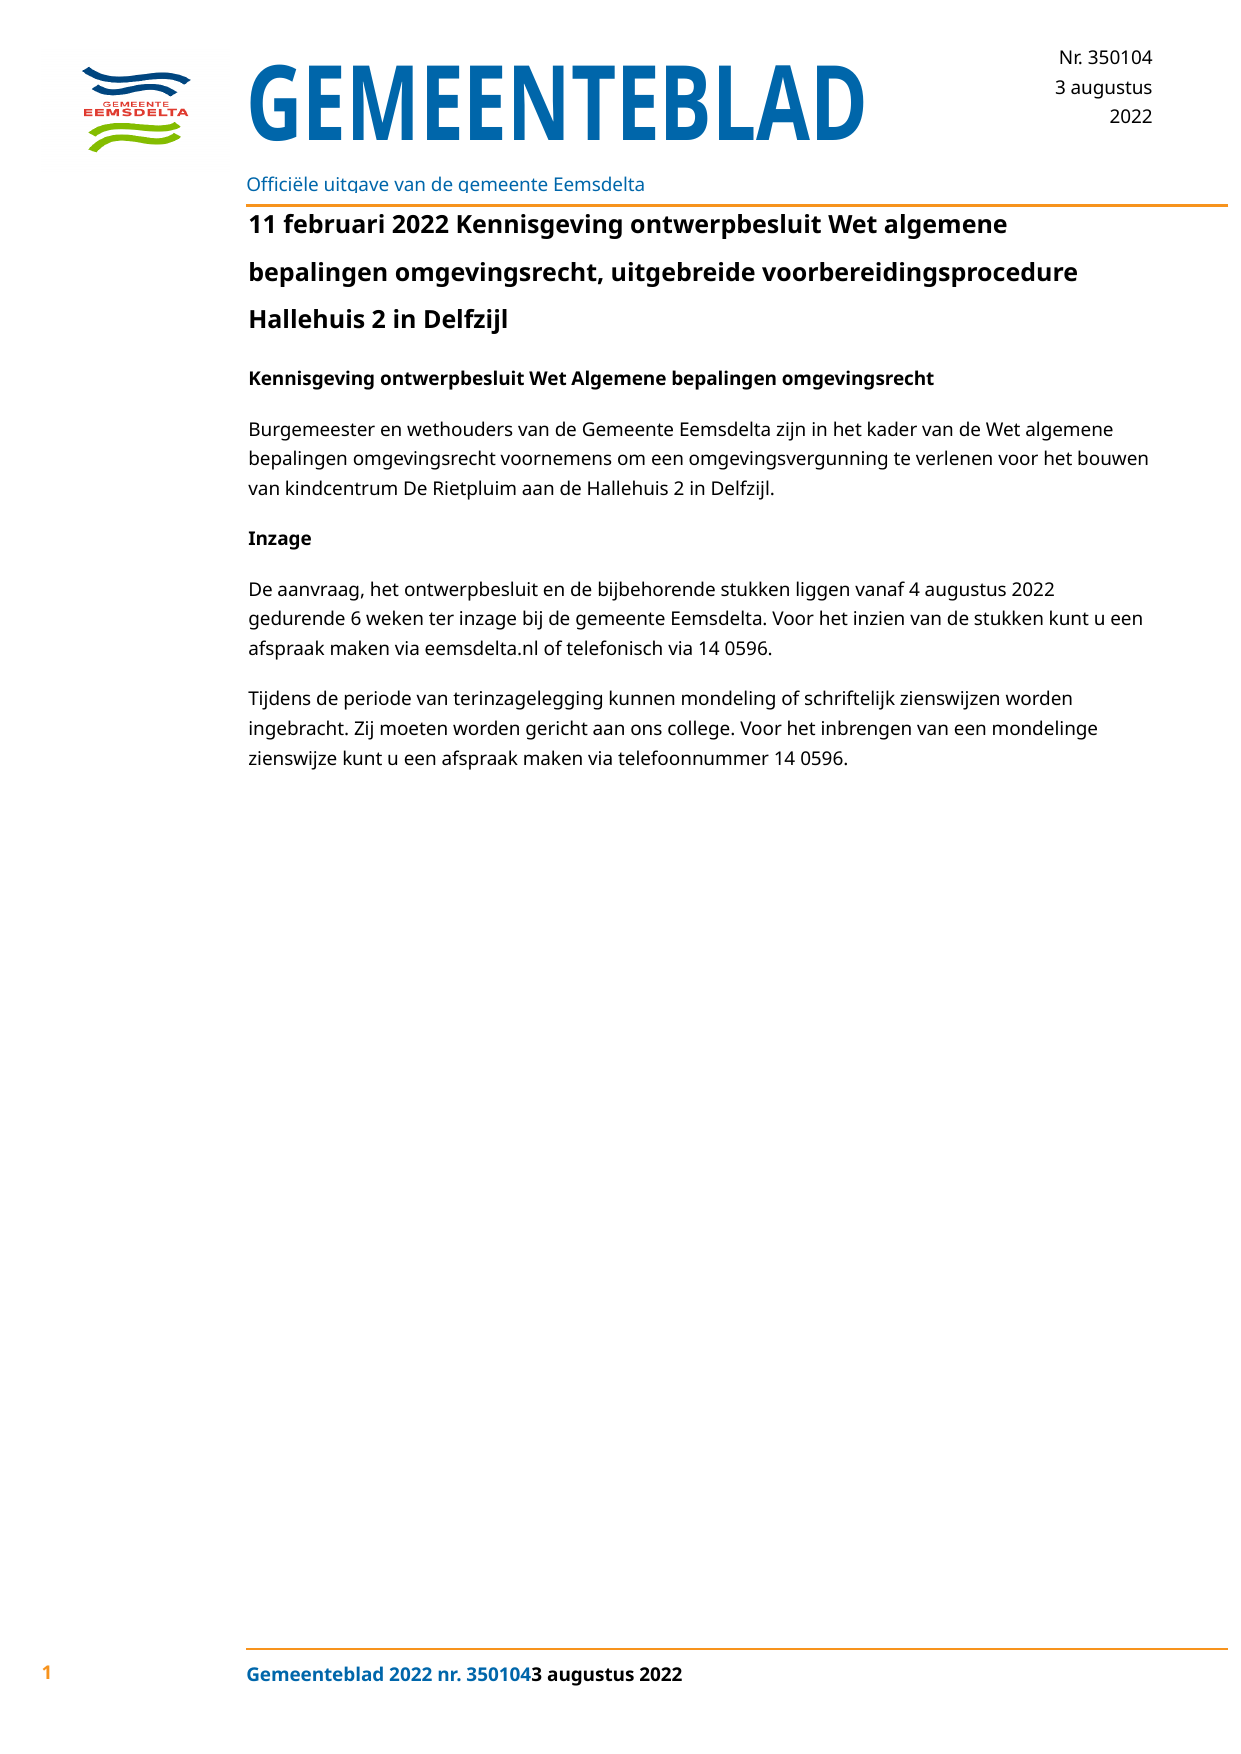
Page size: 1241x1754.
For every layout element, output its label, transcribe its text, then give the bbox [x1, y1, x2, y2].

text Kennisgeving ontwerpbesluit Wet Algemene bepalingen omgevingsrecht [248, 366, 1152, 391]
text Tijdens de periode van terinzagelegging kunnen mondeling of schriftelijk zienswijzen worden ingebracht. Zij moeten worden gericht aan ons college. Voor het inbrengen van een mondelinge zienswijze kunt u een afspraak maken via telefoonnummer 14 0596. [248, 686, 1152, 770]
text Inzage [248, 526, 1152, 551]
text De aanvraag, het ontwerpbesluit en de bijbehorende stukken liggen vanaf 4 augustus 2022 gedurende 6 weken ter inzage bij de gemeente Eemsdelta. Voor het inzien van de stukken kunt u een afspraak maken via eemsdelta.nl of telefonisch via 14 0596. [248, 576, 1152, 661]
picture [41, 47, 231, 172]
text 11 februari 2022 Kennisgeving ontwerpbesluit Wet algemene bepalingen omgevingsrecht, uitgebreide voorbereidingsprocedure Hallehuis 2 in Delfzijl [248, 207, 1152, 336]
text Burgemeester en wethouders van de Gemeente Eemsdelta zijn in het kader van de Wet algemene bepalingen omgevingsrecht voornemens om een omgevingsvergunning te verlenen voor het bouwen van kindcentrum De Rietpluim aan de Hallehuis 2 in Delfzijl. [248, 416, 1152, 501]
